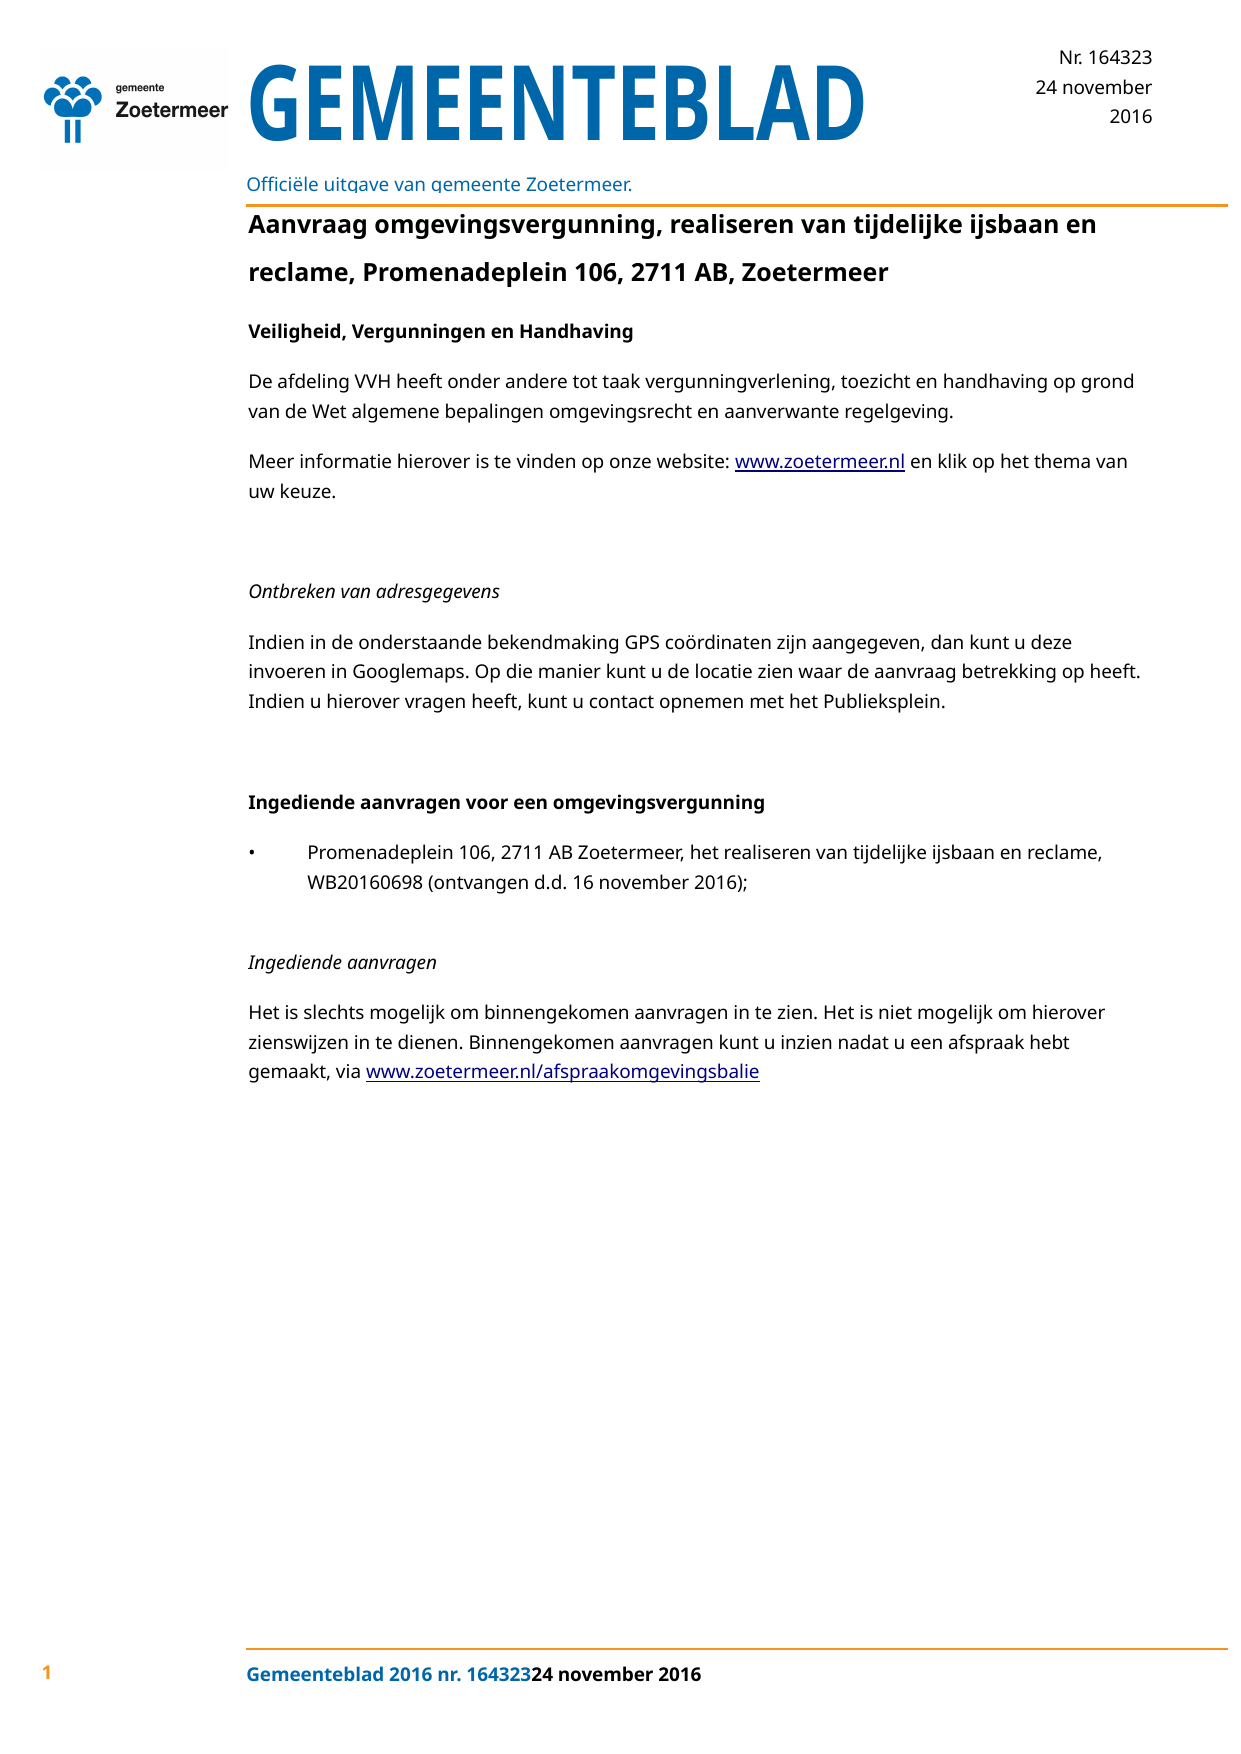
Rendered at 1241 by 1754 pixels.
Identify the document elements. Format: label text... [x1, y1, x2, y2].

text De afdeling VVH heeft onder andere tot taak vergunningverlening, toezicht en handhaving op grond van de Wet algemene bepalingen omgevingsrecht en aanverwante regelgeving. [248, 368, 1152, 424]
picture [41, 47, 231, 172]
text Het is slechts mogelijk om binnengekomen aanvragen in te zien. Het is niet mogelijk om hierover zienswijzen in te dienen. Binnengekomen aanvragen kunt u inzien nadat u een afspraak hebt gemaakt, via www.zoetermeer.nl/afspraakomgevingsbalie [248, 999, 1152, 1084]
text Ingediende aanvragen [248, 949, 1152, 975]
text Meer informatie hierover is te vinden op onze website: www.zoetermeer.nl en klik op het thema van uw keuze. [248, 448, 1152, 504]
text Ontbreken van adresgegevens [248, 579, 1152, 604]
text Indien in de onderstaande bekendmaking GPS coördinaten zijn aangegeven, dan kunt u deze invoeren in Googlemaps. Op die manier kunt u de locatie zien waar de aanvraag betrekking op heeft. Indien u hierover vragen heeft, kunt u contact opnemen met het Publieksplein. [248, 629, 1152, 714]
list Promenadeplein 106, 2711 AB Zoetermeer, het realiseren van tijdelijke ijsbaan en reclame, WB20160698 (ontvangen d.d. 16 november 2016); [248, 839, 1152, 895]
text Aanvraag omgevingsvergunning, realiseren van tijdelijke ijsbaan en reclame, Promenadeplein 106, 2711 AB, Zoetermeer [248, 207, 1152, 288]
text Veiligheid, Vergunningen en Handhaving [248, 318, 1152, 344]
text Ingediende aanvragen voor een omgevingsvergunning [248, 789, 1152, 815]
